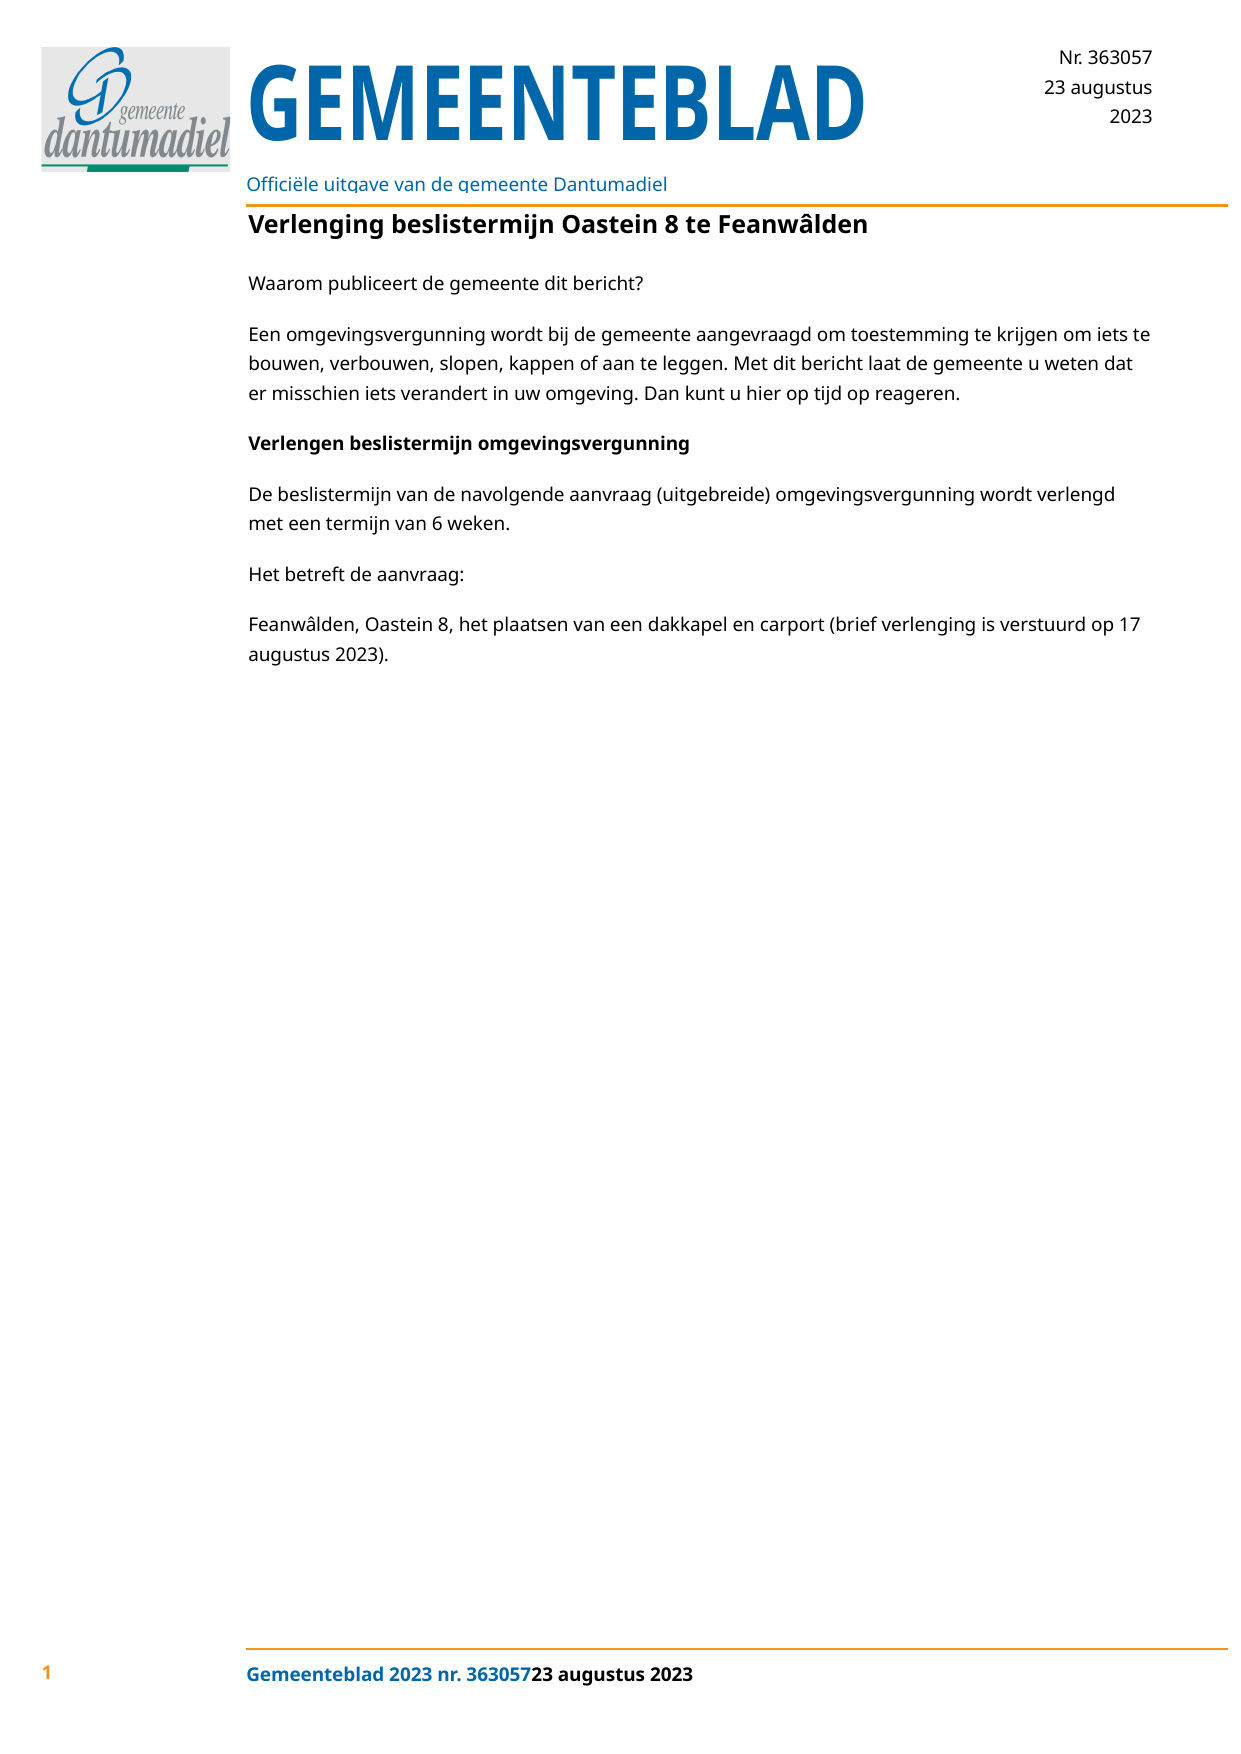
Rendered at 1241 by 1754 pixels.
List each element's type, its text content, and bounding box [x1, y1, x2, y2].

text Een omgevingsvergunning wordt bij de gemeente aangevraagd om toestemming te krijgen om iets te bouwen, verbouwen, slopen, kappen of aan te leggen. Met dit bericht laat de gemeente u weten dat er misschien iets verandert in uw omgeving. Dan kunt u hier op tijd op reageren. [248, 321, 1152, 406]
text Waarom publiceert de gemeente dit bericht? [248, 270, 1152, 296]
picture [41, 47, 231, 172]
text De beslistermijn van de navolgende aanvraag (uitgebreide) omgevingsvergunning wordt verlengd met een termijn van 6 weken. [248, 481, 1152, 536]
text Verlenging beslistermijn Oastein 8 te Feanwâlden [248, 207, 1152, 241]
text Het betreft de aanvraag: [248, 561, 1152, 586]
text Verlengen beslistermijn omgevingsvergunning [248, 430, 1152, 456]
text Feanwâlden, Oastein 8, het plaatsen van een dakkapel en carport (brief verlenging is verstuurd op 17 augustus 2023). [248, 611, 1152, 666]
